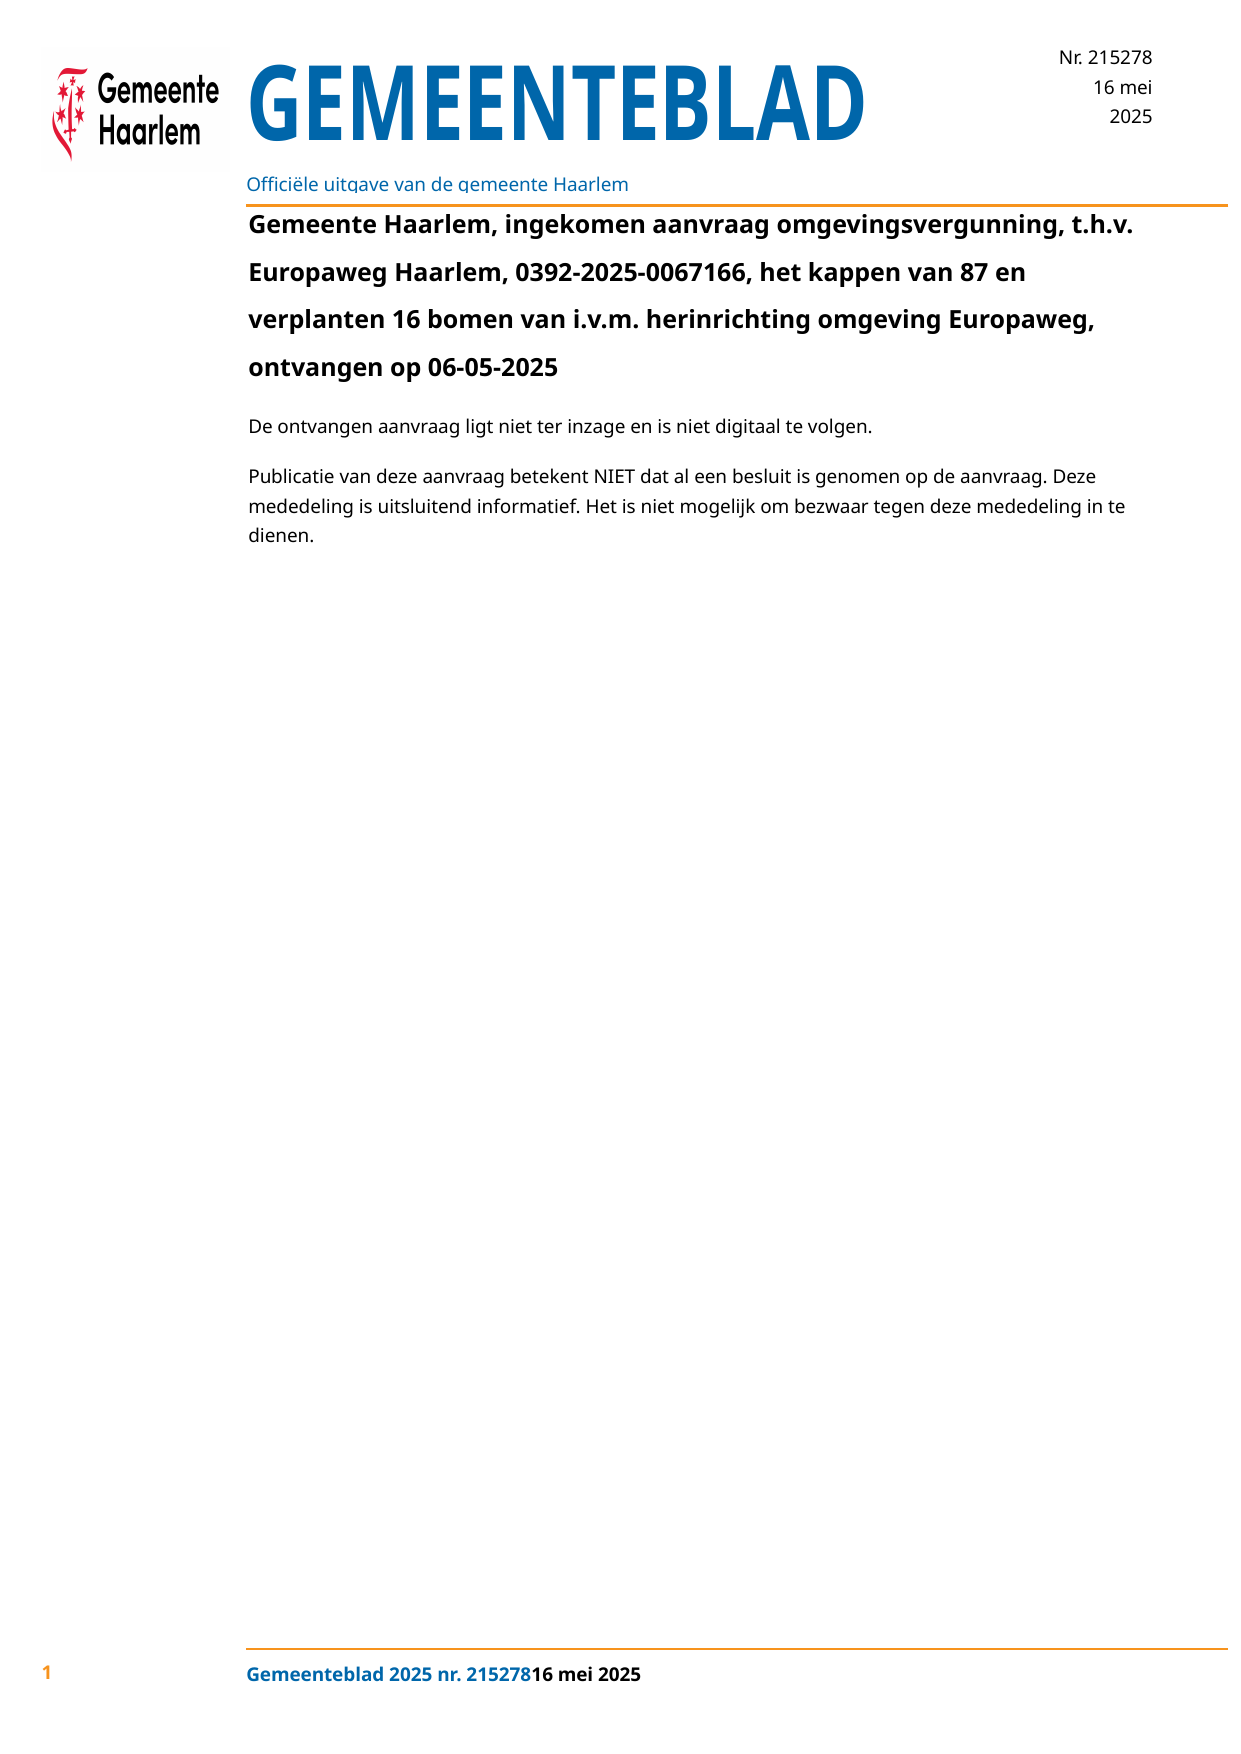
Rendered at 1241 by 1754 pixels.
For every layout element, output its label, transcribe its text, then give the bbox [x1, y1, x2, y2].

text Publicatie van deze aanvraag betekent NIET dat al een besluit is genomen op de aanvraag. Deze mededeling is uitsluitend informatief. Het is niet mogelijk om bezwaar tegen deze mededeling in te dienen. [248, 463, 1152, 548]
text De ontvangen aanvraag ligt niet ter inzage en is niet digitaal te volgen. [248, 413, 1152, 439]
picture [41, 47, 231, 172]
text Gemeente Haarlem, ingekomen aanvraag omgevingsvergunning, t.h.v. Europaweg Haarlem, 0392-2025-0067166, het kappen van 87 en verplanten 16 bomen van i.v.m. herinrichting omgeving Europaweg, ontvangen op 06-05-2025 [248, 207, 1152, 384]
